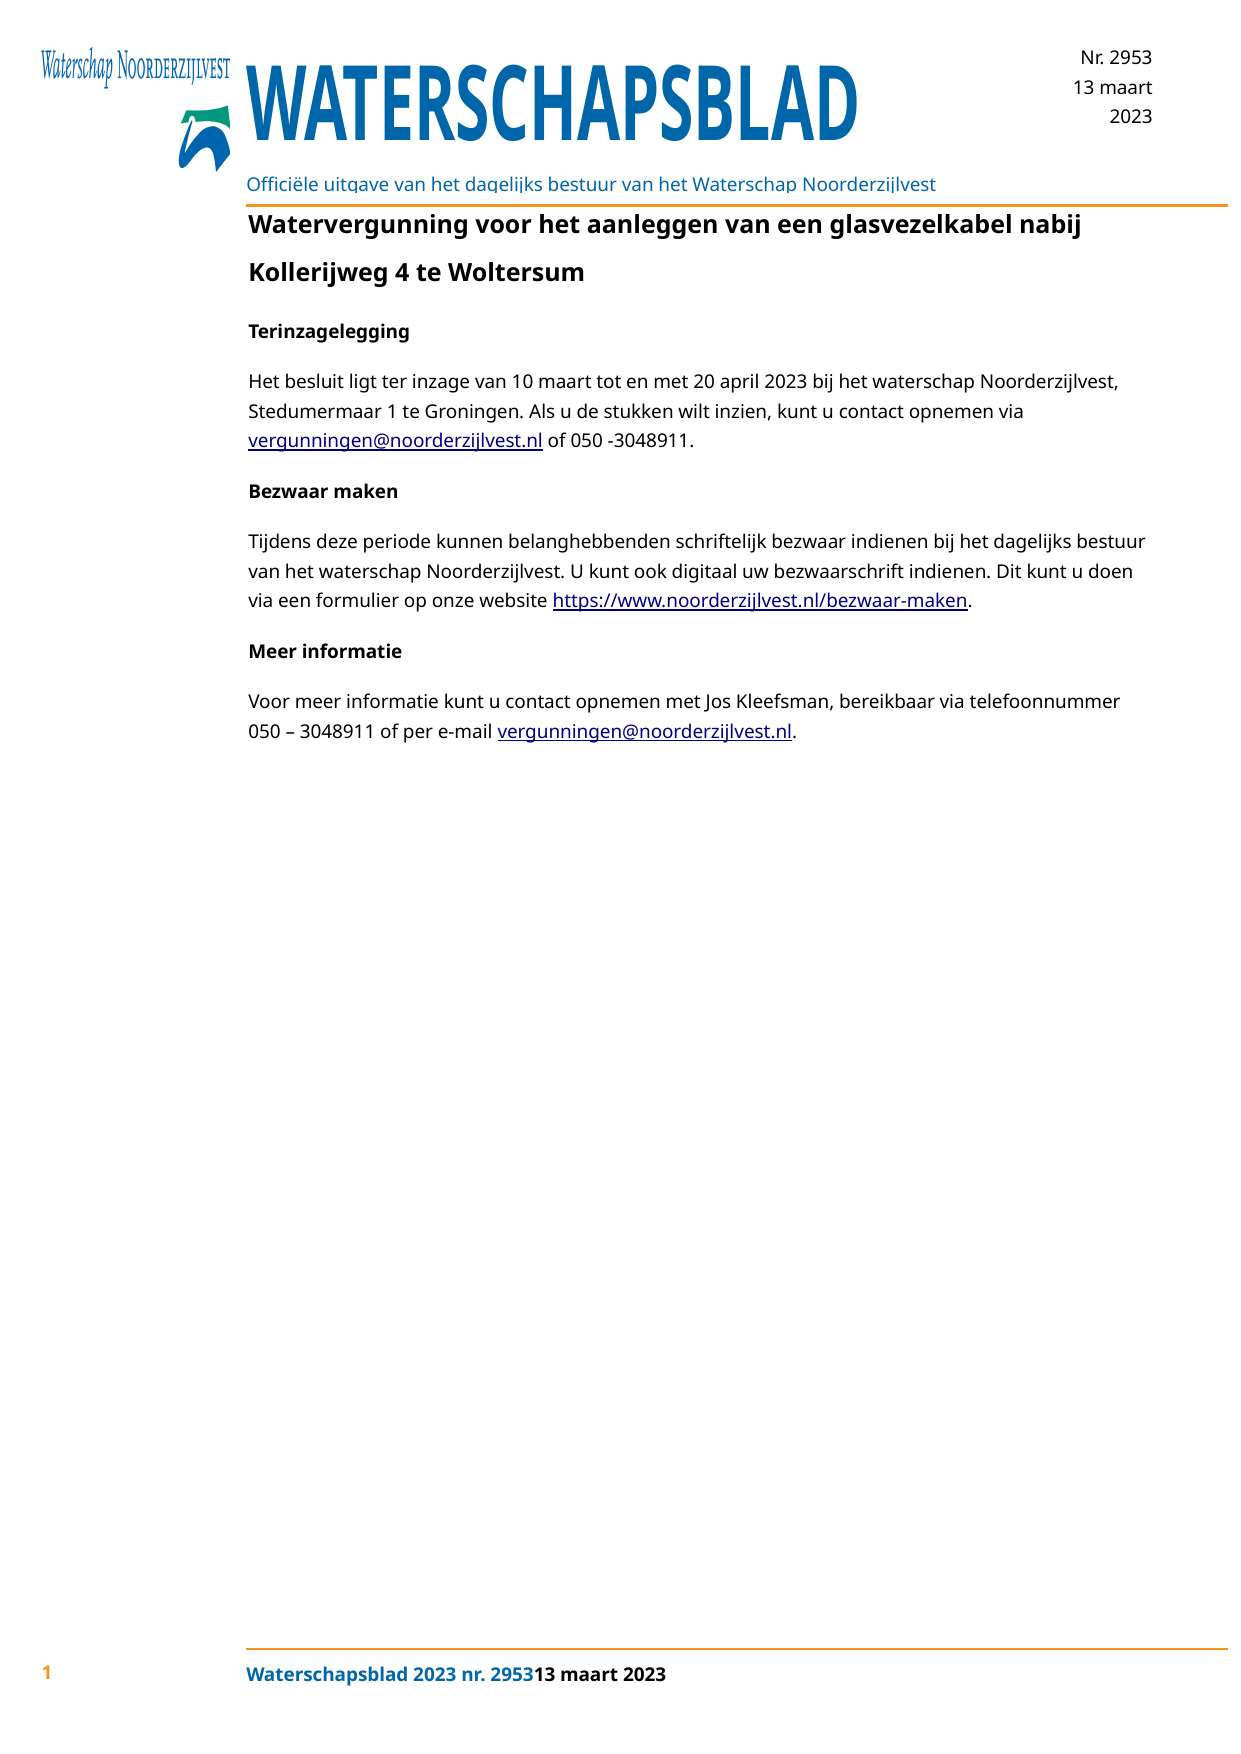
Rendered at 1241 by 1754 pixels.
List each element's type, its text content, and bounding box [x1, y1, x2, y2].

text Watervergunning voor het aanleggen van een glasvezelkabel nabij Kollerijweg 4 te Woltersum [248, 207, 1152, 288]
text Bezwaar maken [248, 478, 1152, 504]
text Tijdens deze periode kunnen belanghebbenden schriftelijk bezwaar indienen bij het dagelijks bestuur van het waterschap Noorderzijlvest. U kunt ook digitaal uw bezwaarschrift indienen. Dit kunt u doen via een formulier op onze website https://www.noorderzijlvest.nl/bezwaar-maken. [248, 528, 1152, 613]
text Voor meer informatie kunt u contact opnemen met Jos Kleefsman, bereikbaar via telefoonnummer 050 – 3048911 of per e-mail vergunningen@noorderzijlvest.nl. [248, 688, 1152, 744]
text Meer informatie [248, 638, 1152, 664]
text Het besluit ligt ter inzage van 10 maart tot en met 20 april 2023 bij het waterschap Noorderzijlvest, Stedumermaar 1 te Groningen. Als u de stukken wilt inzien, kunt u contact opnemen via vergunningen@noorderzijlvest.nl of 050 -3048911. [248, 368, 1152, 453]
picture [41, 47, 231, 172]
text Terinzagelegging [248, 318, 1152, 344]
